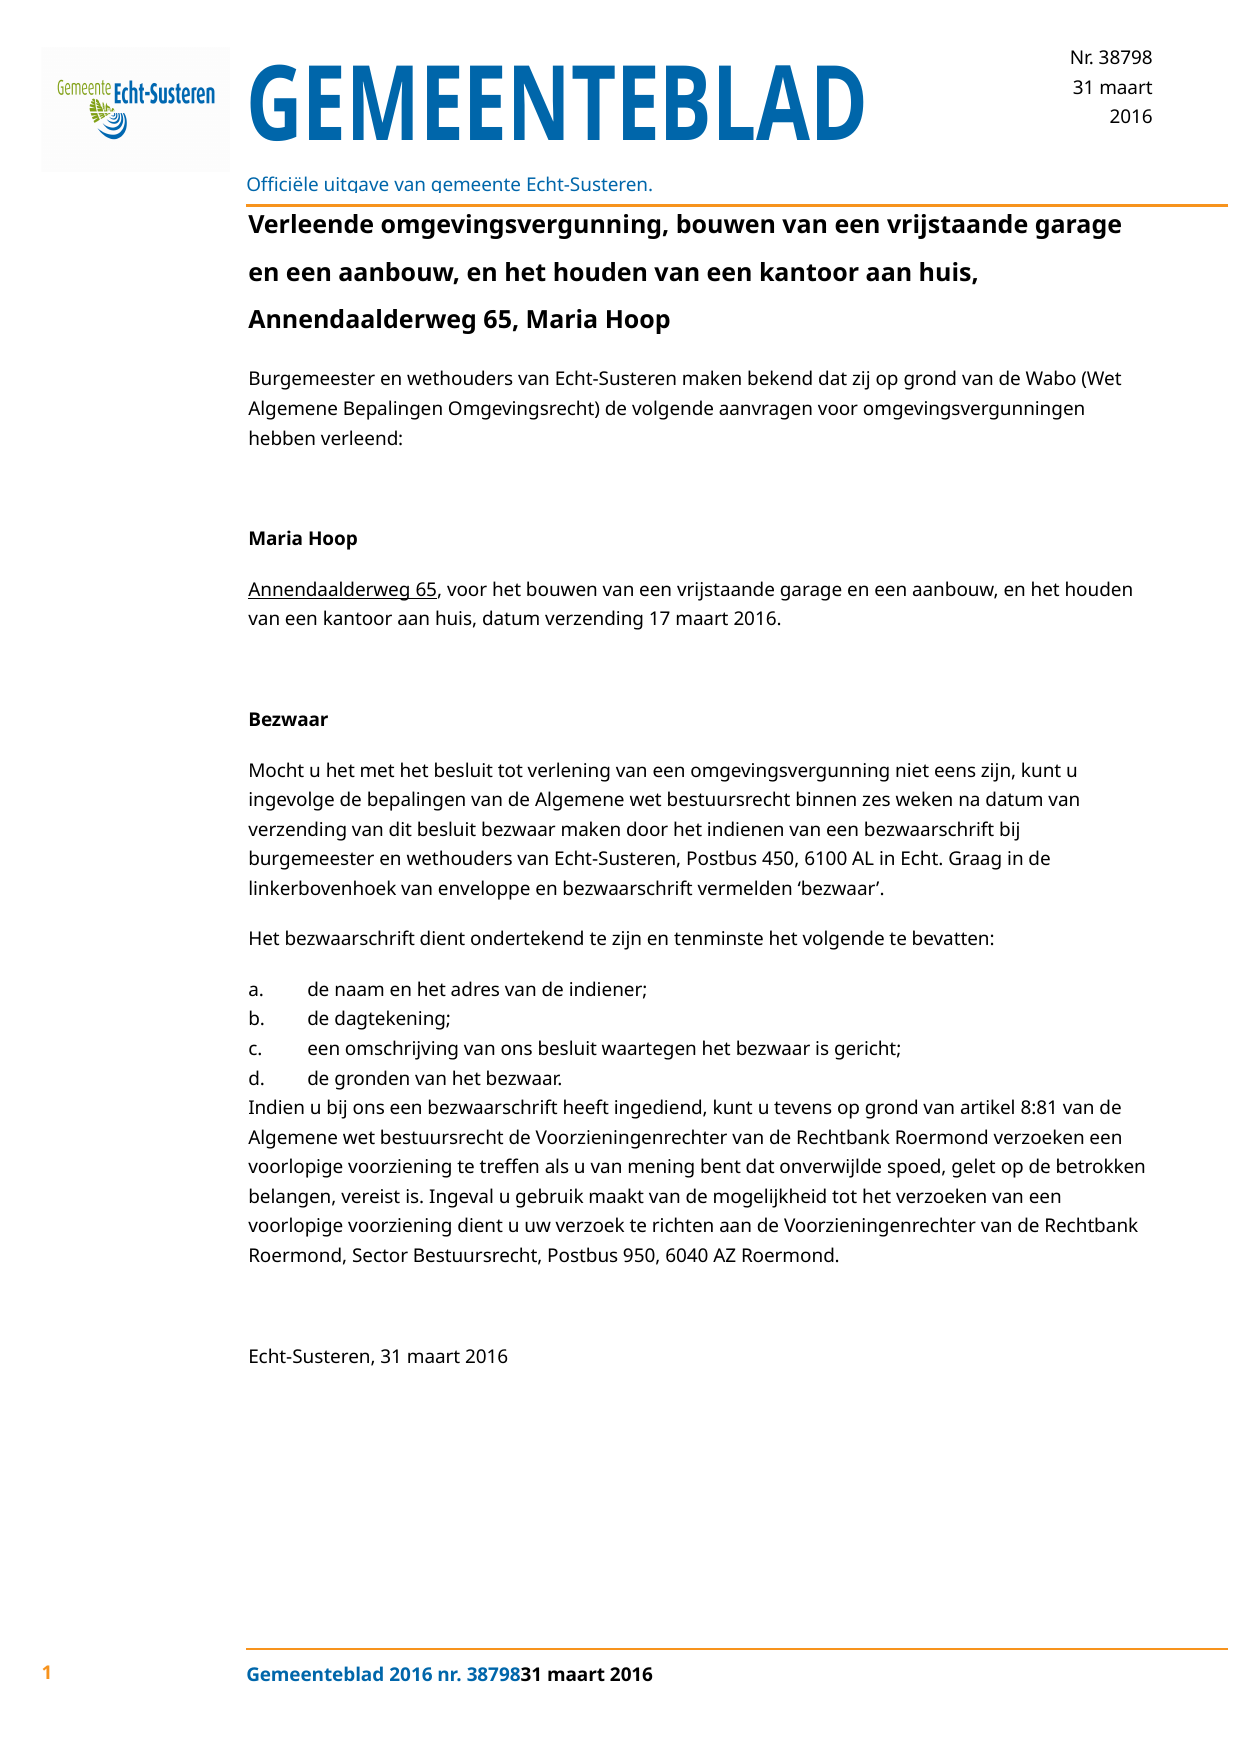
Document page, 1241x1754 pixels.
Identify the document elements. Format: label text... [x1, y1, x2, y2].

text Burgemeester en wethouders van Echt-Susteren maken bekend dat zij op grond van de Wabo (Wet Algemene Bepalingen Omgevingsrecht) de volgende aanvragen voor omgevingsvergunningen hebben verleend: [248, 366, 1152, 450]
text Bezwaar [248, 706, 1152, 732]
text Maria Hoop [248, 526, 1152, 551]
text Indien u bij ons een bezwaarschrift heeft ingediend, kunt u tevens op grond van artikel 8:81 van de Algemene wet bestuursrecht de Voorzieningenrechter van de Rechtbank Roermond verzoeken een voorlopige voorziening te treffen als u van mening bent dat onverwijlde spoed, gelet op de betrokken belangen, vereist is. Ingeval u gebruik maakt van de mogelijkheid tot het verzoeken van een voorlopige voorziening dient u uw verzoek te richten aan de Voorzieningenrechter van de Rechtbank Roermond, Sector Bestuursrecht, Postbus 950, 6040 AZ Roermond. [248, 1094, 1152, 1268]
text Het bezwaarschrift dient ondertekend te zijn en tenminste het volgende te bevatten: [248, 926, 1152, 951]
list een omschrijving van ons besluit waartegen het bezwaar is gericht; [248, 1035, 1152, 1061]
text Mocht u het met het besluit tot verlening van een omgevingsvergunning niet eens zijn, kunt u ingevolge de bepalingen van de Algemene wet bestuursrecht binnen zes weken na datum van verzending van dit besluit bezwaar maken door het indienen van een bezwaarschrift bij burgemeester en wethouders van Echt-Susteren, Postbus 450, 6100 AL in Echt. Graag in de linkerbovenhoek van enveloppe en bezwaarschrift vermelden ‘bezwaar’. [248, 757, 1152, 901]
text Annendaalderweg 65, voor het bouwen van een vrijstaande garage en een aanbouw, en het houden van een kantoor aan huis, datum verzending 17 maart 2016. [248, 576, 1152, 631]
text Verleende omgevingsvergunning, bouwen van een vrijstaande garage en een aanbouw, en het houden van een kantoor aan huis, Annendaalderweg 65, Maria Hoop [248, 207, 1152, 336]
list de naam en het adres van de indiener; [248, 976, 1152, 1002]
list de dagtekening; [248, 1006, 1152, 1031]
picture [41, 47, 231, 172]
text Echt-Susteren, 31 maart 2016 [248, 1343, 1152, 1369]
list de gronden van het bezwaar. [248, 1065, 1152, 1090]
